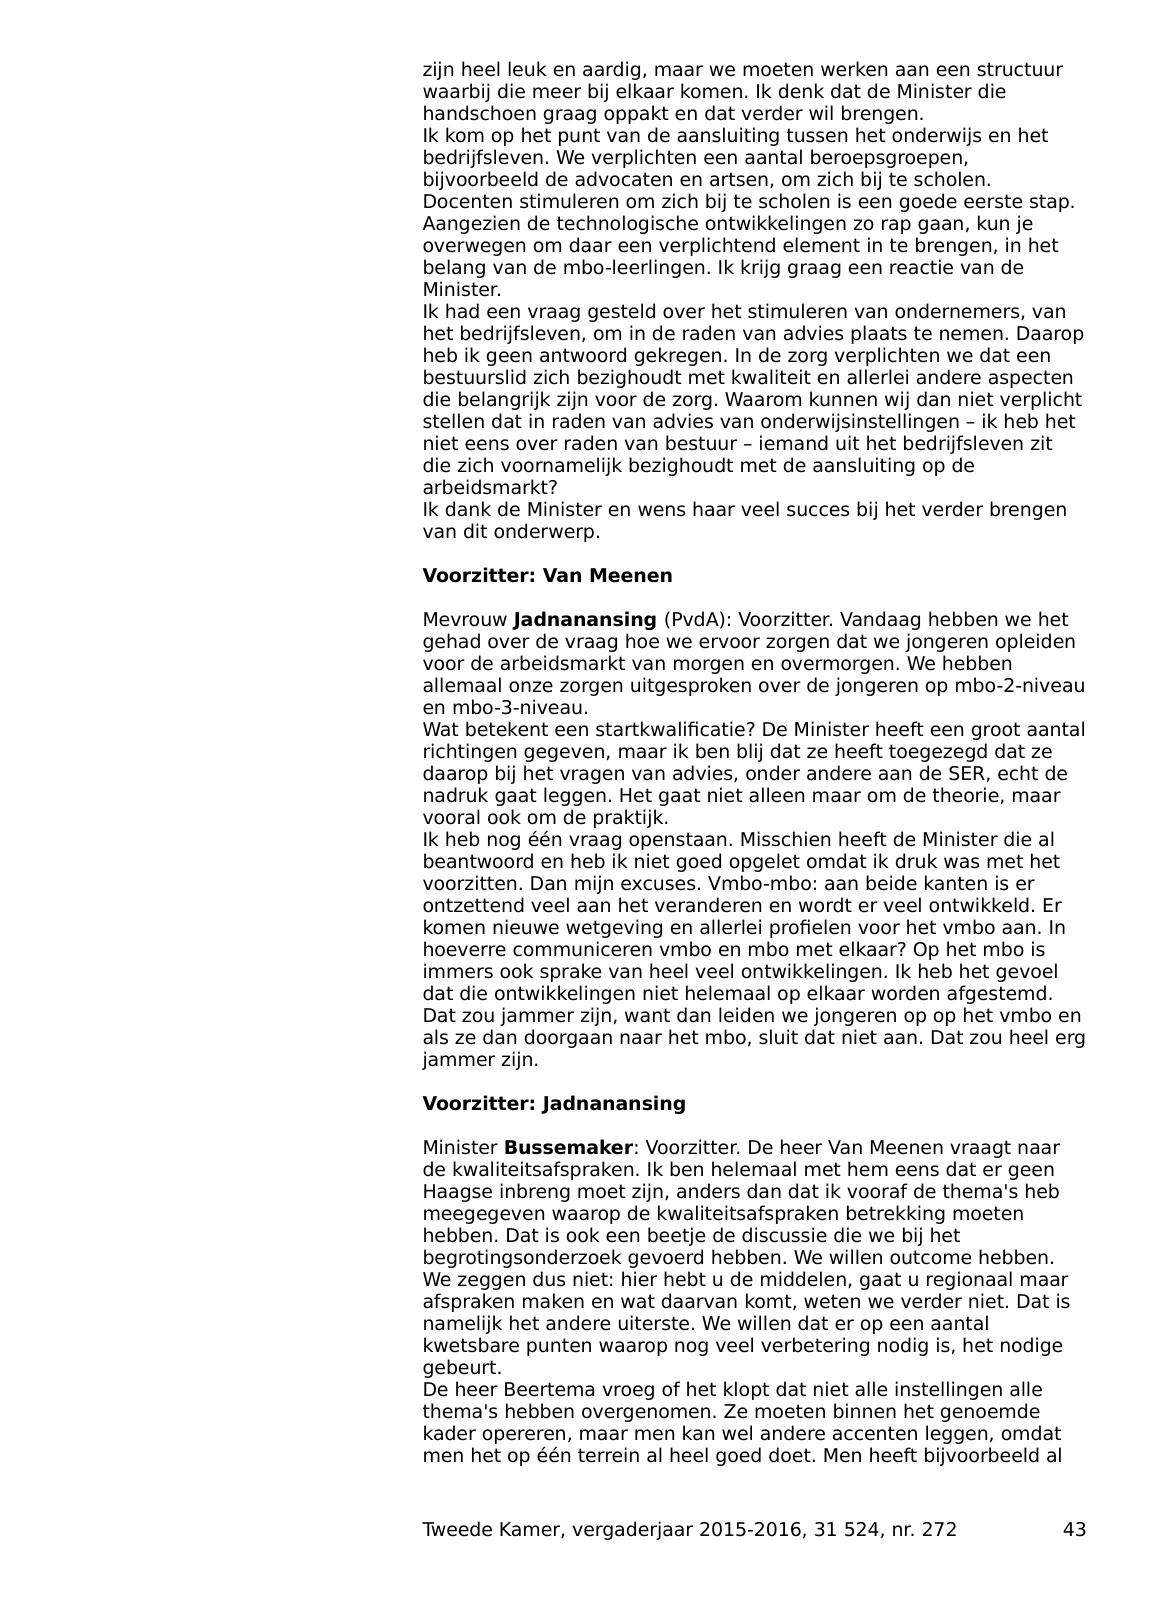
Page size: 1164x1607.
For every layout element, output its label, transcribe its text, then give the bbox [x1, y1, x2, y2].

text Minister Bussemaker: Voorzitter. De heer Van Meenen vraagt naar de kwaliteitsafspraken. Ik ben helemaal met hem eens dat er geen Haagse inbreng moet zijn, anders dan dat ik vooraf de thema's heb meegegeven waarop de kwaliteitsafspraken betrekking moeten hebben. Dat is ook een beetje de discussie die we bij het begrotingsonderzoek gevoerd hebben. We willen outcome hebben. We zeggen dus niet: hier hebt u de middelen, gaat u regionaal maar afspraken maken en wat daarvan komt, weten we verder niet. Dat is namelijk het andere uiterste. We willen dat er op een aantal kwetsbare punten waarop nog veel verbetering nodig is, het nodige gebeurt. [422, 1137, 1087, 1379]
subtitle Voorzitter: Jadnanansing [422, 1093, 1087, 1115]
text Ik had een vraag gesteld over het stimuleren van ondernemers, van het bedrijfsleven, om in de raden van advies plaats te nemen. Daarop heb ik geen antwoord gekregen. In de zorg verplichten we dat een bestuurslid zich bezighoudt met kwaliteit en allerlei andere aspecten die belangrijk zijn voor de zorg. Waarom kunnen wij dan niet verplicht stellen dat in raden van advies van onderwijsinstellingen – ik heb het niet eens over raden van bestuur – iemand uit het bedrijfsleven zit die zich voornamelijk bezighoudt met de aansluiting op de arbeidsmarkt? [422, 301, 1087, 499]
text zijn heel leuk en aardig, maar we moeten werken aan een structuur waarbij die meer bij elkaar komen. Ik denk dat de Minister die handschoen graag oppakt en dat verder wil brengen. [422, 59, 1087, 125]
text Ik dank de Minister en wens haar veel succes bij het verder brengen van dit onderwerp. [422, 499, 1087, 543]
subtitle Voorzitter: Van Meenen [422, 565, 1087, 587]
text Ik heb nog één vraag openstaan. Misschien heeft de Minister die al beantwoord en heb ik niet goed opgelet omdat ik druk was met het voorzitten. Dan mijn excuses. Vmbo-mbo: aan beide kanten is er ontzettend veel aan het veranderen en wordt er veel ontwikkeld. Er komen nieuwe wetgeving en allerlei profielen voor het vmbo aan. In hoeverre communiceren vmbo en mbo met elkaar? Op het mbo is immers ook sprake van heel veel ontwikkelingen. Ik heb het gevoel dat die ontwikkelingen niet helemaal op elkaar worden afgestemd. Dat zou jammer zijn, want dan leiden we jongeren op op het vmbo en als ze dan doorgaan naar het mbo, sluit dat niet aan. Dat zou heel erg jammer zijn. [422, 829, 1087, 1071]
text Ik kom op het punt van de aansluiting tussen het onderwijs en het bedrijfsleven. We verplichten een aantal beroepsgroepen, bijvoorbeeld de advocaten en artsen, om zich bij te scholen. Docenten stimuleren om zich bij te scholen is een goede eerste stap. Aangezien de technologische ontwikkelingen zo rap gaan, kun je overwegen om daar een verplichtend element in te brengen, in het belang van de mbo-leerlingen. Ik krijg graag een reactie van de Minister. [422, 125, 1087, 301]
text Wat betekent een startkwalificatie? De Minister heeft een groot aantal richtingen gegeven, maar ik ben blij dat ze heeft toegezegd dat ze daarop bij het vragen van advies, onder andere aan de SER, echt de nadruk gaat leggen. Het gaat niet alleen maar om de theorie, maar vooral ook om de praktijk. [422, 719, 1087, 829]
text Mevrouw Jadnanansing (PvdA): Voorzitter. Vandaag hebben we het gehad over de vraag hoe we ervoor zorgen dat we jongeren opleiden voor de arbeidsmarkt van morgen en overmorgen. We hebben allemaal onze zorgen uitgesproken over de jongeren op mbo-2-niveau en mbo-3-niveau. [422, 609, 1087, 719]
text De heer Beertema vroeg of het klopt dat niet alle instellingen alle thema's hebben overgenomen. Ze moeten binnen het genoemde kader opereren, maar men kan wel andere accenten leggen, omdat men het op één terrein al heel goed doet. Men heeft bijvoorbeeld al [422, 1379, 1087, 1467]
